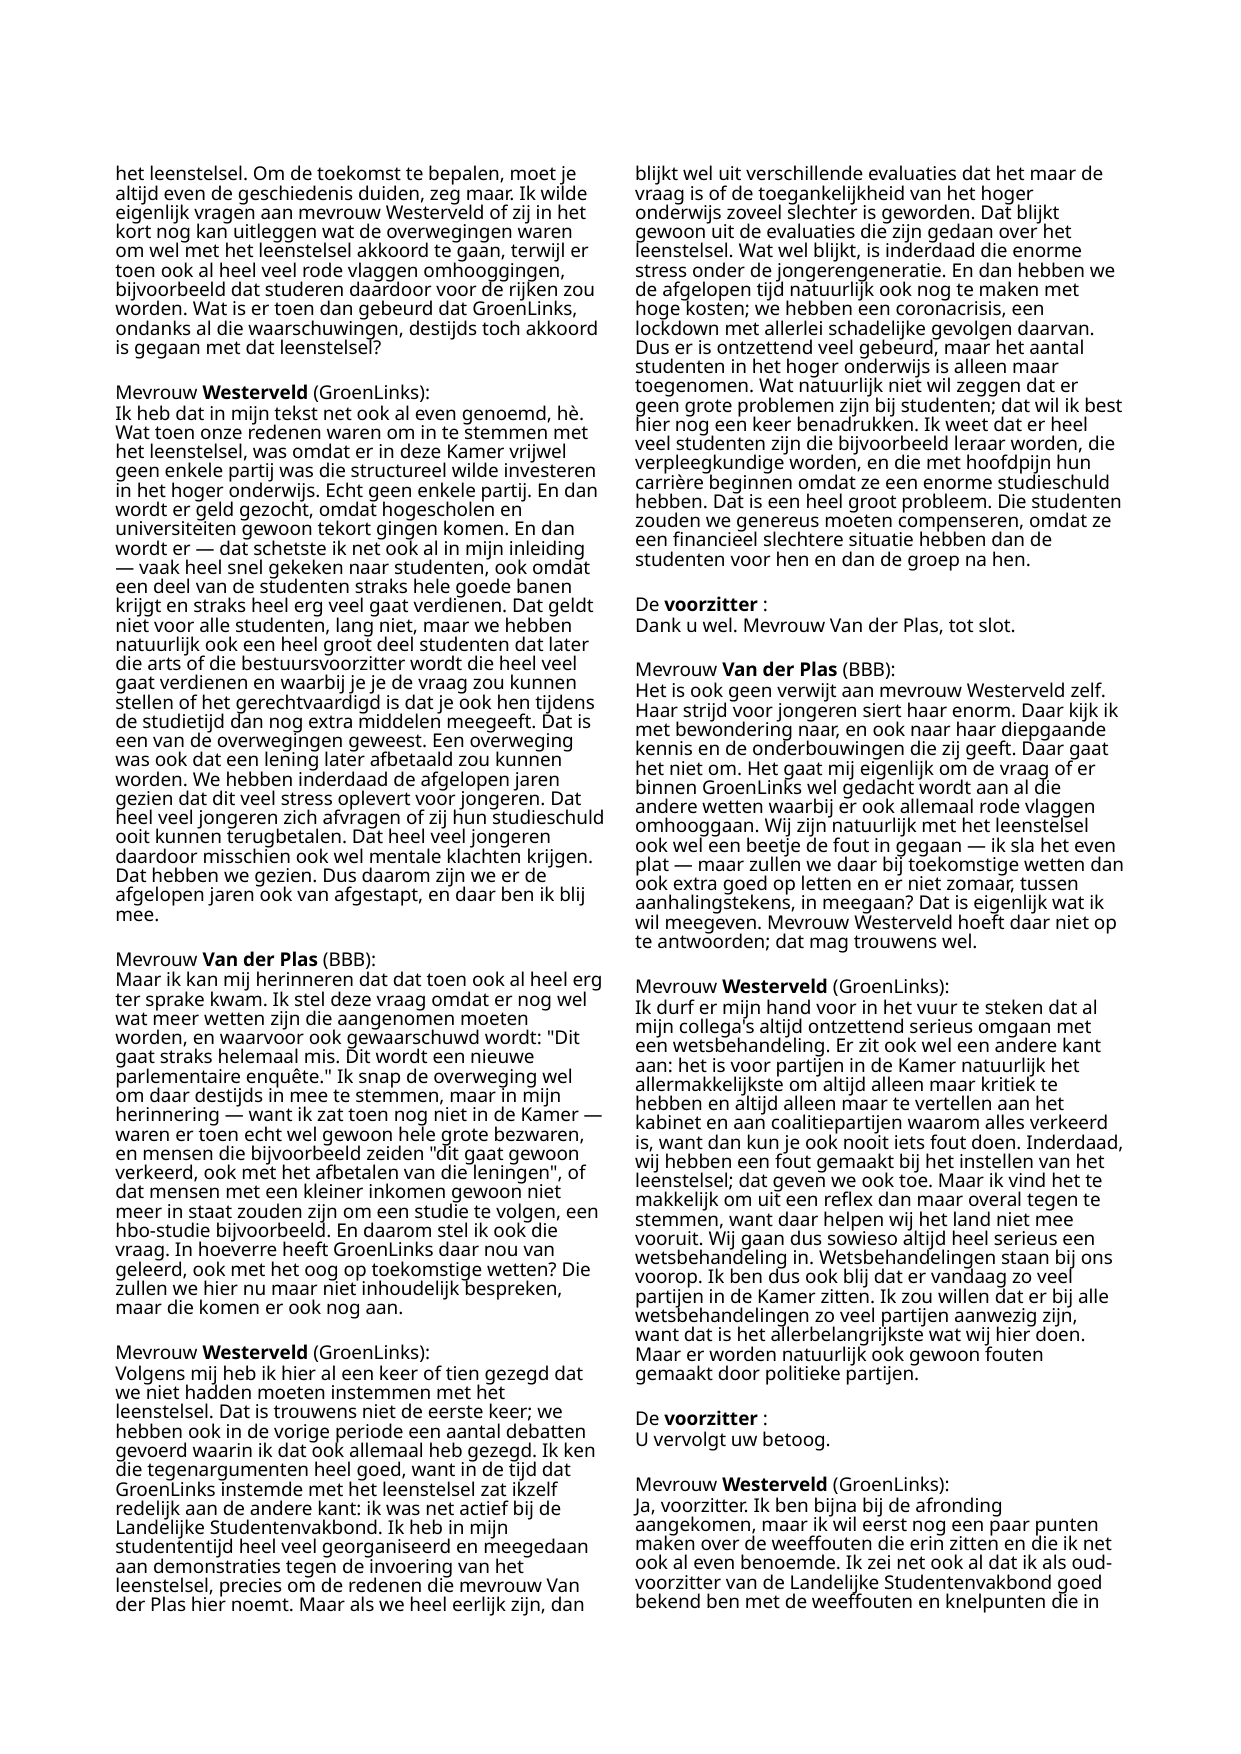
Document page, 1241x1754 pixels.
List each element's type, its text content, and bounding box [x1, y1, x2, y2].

text het leenstelsel. Om de toekomst te bepalen, moet je altijd even de geschiedenis duiden, zeg maar. Ik wilde eigenlijk vragen aan mevrouw Westerveld of zij in het kort nog kan uitleggen wat de overwegingen waren om wel met het leenstelsel akkoord te gaan, terwijl er toen ook al heel veel rode vlaggen omhooggingen, bijvoorbeeld dat studeren daardoor voor de rijken zou worden. Wat is er toen dan gebeurd dat GroenLinks, ondanks al die waarschuwingen, destijds toch akkoord is gegaan met dat leenstelsel? [115, 165, 605, 358]
text Mevrouw Westerveld (GroenLinks): [115, 379, 605, 404]
text Mevrouw Westerveld (GroenLinks): [635, 1471, 1125, 1497]
text De voorzitter : [635, 1405, 1125, 1431]
text Maar ik kan mij herinneren dat dat toen ook al heel erg ter sprake kwam. Ik stel deze vraag omdat er nog wel wat meer wetten zijn die aangenomen moeten worden, en waarvoor ook gewaarschuwd wordt: "Dit gaat straks helemaal mis. Dit wordt een nieuwe parlementaire enquête." Ik snap de overweging wel om daar destijds in mee te stemmen, maar in mijn herinnering — want ik zat toen nog niet in de Kamer — waren er toen echt wel gewoon hele grote bezwaren, en mensen die bijvoorbeeld zeiden "dit gaat gewoon verkeerd, ook met het afbetalen van die leningen", of dat mensen met een kleiner inkomen gewoon niet meer in staat zouden zijn om een studie te volgen, een hbo-studie bijvoorbeeld. En daarom stel ik ook die vraag. In hoeverre heeft GroenLinks daar nou van geleerd, ook met het oog op toekomstige wetten? Die zullen we hier nu maar niet inhoudelijk bespreken, maar die komen er ook nog aan. [115, 971, 605, 1318]
text De voorzitter : [635, 591, 1125, 617]
text Mevrouw Van der Plas (BBB): [635, 657, 1125, 682]
text Ik heb dat in mijn tekst net ook al even genoemd, hè. Wat toen onze redenen waren om in te stemmen met het leenstelsel, was omdat er in deze Kamer vrijwel geen enkele partij was die structureel wilde investeren in het hoger onderwijs. Echt geen enkele partij. En dan wordt er geld gezocht, omdat hogescholen en universiteiten gewoon tekort gingen komen. En dan wordt er — dat schetste ik net ook al in mijn inleiding — vaak heel snel gekeken naar studenten, ook omdat een deel van de studenten straks hele goede banen krijgt en straks heel erg veel gaat verdienen. Dat geldt niet voor alle studenten, lang niet, maar we hebben natuurlijk ook een heel groot deel studenten dat later die arts of die bestuursvoorzitter wordt die heel veel gaat verdienen en waarbij je je de vraag zou kunnen stellen of het gerechtvaardigd is dat je ook hen tijdens de studietijd dan nog extra middelen meegeeft. Dat is een van de overwegingen geweest. Een overweging was ook dat een lening later afbetaald zou kunnen worden. We hebben inderdaad de afgelopen jaren gezien dat dit veel stress oplevert voor jongeren. Dat heel veel jongeren zich afvragen of zij hun studieschuld ooit kunnen terugbetalen. Dat heel veel jongeren daardoor misschien ook wel mentale klachten krijgen. Dat hebben we gezien. Dus daarom zijn we er de afgelopen jaren ook van afgestapt, en daar ben ik blij mee. [115, 404, 605, 925]
text Dank u wel. Mevrouw Van der Plas, tot slot. [635, 617, 1125, 636]
text blijkt wel uit verschillende evaluaties dat het maar de vraag is of de toegankelijkheid van het hoger onderwijs zoveel slechter is geworden. Dat blijkt gewoon uit de evaluaties die zijn gedaan over het leenstelsel. Wat wel blijkt, is inderdaad die enorme stress onder de jongerengeneratie. En dan hebben we de afgelopen tijd natuurlijk ook nog te maken met hoge kosten; we hebben een coronacrisis, een lockdown met allerlei schadelijke gevolgen daarvan. Dus er is ontzettend veel gebeurd, maar het aantal studenten in het hoger onderwijs is alleen maar toegenomen. Wat natuurlijk niet wil zeggen dat er geen grote problemen zijn bij studenten; dat wil ik best hier nog een keer benadrukken. Ik weet dat er heel veel studenten zijn die bijvoorbeeld leraar worden, die verpleegkundige worden, en die met hoofdpijn hun carrière beginnen omdat ze een enorme studieschuld hebben. Dat is een heel groot probleem. Die studenten zouden we genereus moeten compenseren, omdat ze een financieel slechtere situatie hebben dan de studenten voor hen en dan de groep na hen. [635, 165, 1125, 570]
text U vervolgt uw betoog. [635, 1431, 1125, 1450]
text Het is ook geen verwijt aan mevrouw Westerveld zelf. Haar strijd voor jongeren siert haar enorm. Daar kijk ik met bewondering naar, en ook naar haar diepgaande kennis en de onderbouwingen die zij geeft. Daar gaat het niet om. Het gaat mij eigenlijk om de vraag of er binnen GroenLinks wel gedacht wordt aan al die andere wetten waarbij er ook allemaal rode vlaggen omhooggaan. Wij zijn natuurlijk met het leenstelsel ook wel een beetje de fout in gegaan — ik sla het even plat — maar zullen we daar bij toekomstige wetten dan ook extra goed op letten en er niet zomaar, tussen aanhalingstekens, in meegaan? Dat is eigenlijk wat ik wil meegeven. Mevrouw Westerveld hoeft daar niet op te antwoorden; dat mag trouwens wel. [635, 682, 1125, 952]
text Mevrouw Westerveld (GroenLinks): [115, 1339, 605, 1365]
text Ja, voorzitter. Ik ben bijna bij de afronding aangekomen, maar ik wil eerst nog een paar punten maken over de weeffouten die erin zitten en die ik net ook al even benoemde. Ik zei net ook al dat ik als oud-voorzitter van de Landelijke Studentenvakbond goed bekend ben met de weeffouten en knelpunten die in [635, 1497, 1125, 1612]
text Mevrouw Van der Plas (BBB): [115, 946, 605, 971]
text Volgens mij heb ik hier al een keer of tien gezegd dat we niet hadden moeten instemmen met het leenstelsel. Dat is trouwens niet de eerste keer; we hebben ook in de vorige periode een aantal debatten gevoerd waarin ik dat ook allemaal heb gezegd. Ik ken die tegenargumenten heel goed, want in de tijd dat GroenLinks instemde met het leenstelsel zat ikzelf redelijk aan de andere kant: ik was net actief bij de Landelijke Studentenvakbond. Ik heb in mijn studententijd heel veel georganiseerd en meegedaan aan demonstraties tegen de invoering van het leenstelsel, precies om de redenen die mevrouw Van der Plas hier noemt. Maar als we heel eerlijk zijn, dan [115, 1365, 605, 1615]
text Ik durf er mijn hand voor in het vuur te steken dat al mijn collega's altijd ontzettend serieus omgaan met een wetsbehandeling. Er zit ook wel een andere kant aan: het is voor partijen in de Kamer natuurlijk het allermakkelijkste om altijd alleen maar kritiek te hebben en altijd alleen maar te vertellen aan het kabinet en aan coalitiepartijen waarom alles verkeerd is, want dan kun je ook nooit iets fout doen. Inderdaad, wij hebben een fout gemaakt bij het instellen van het leenstelsel; dat geven we ook toe. Maar ik vind het te makkelijk om uit een reflex dan maar overal tegen te stemmen, want daar helpen wij het land niet mee vooruit. Wij gaan dus sowieso altijd heel serieus een wetsbehandeling in. Wetsbehandelingen staan bij ons voorop. Ik ben dus ook blij dat er vandaag zo veel partijen in de Kamer zitten. Ik zou willen dat er bij alle wetsbehandelingen zo veel partijen aanwezig zijn, want dat is het allerbelangrijkste wat wij hier doen. Maar er worden natuurlijk ook gewoon fouten gemaakt door politieke partijen. [635, 999, 1125, 1384]
text Mevrouw Westerveld (GroenLinks): [635, 973, 1125, 999]
